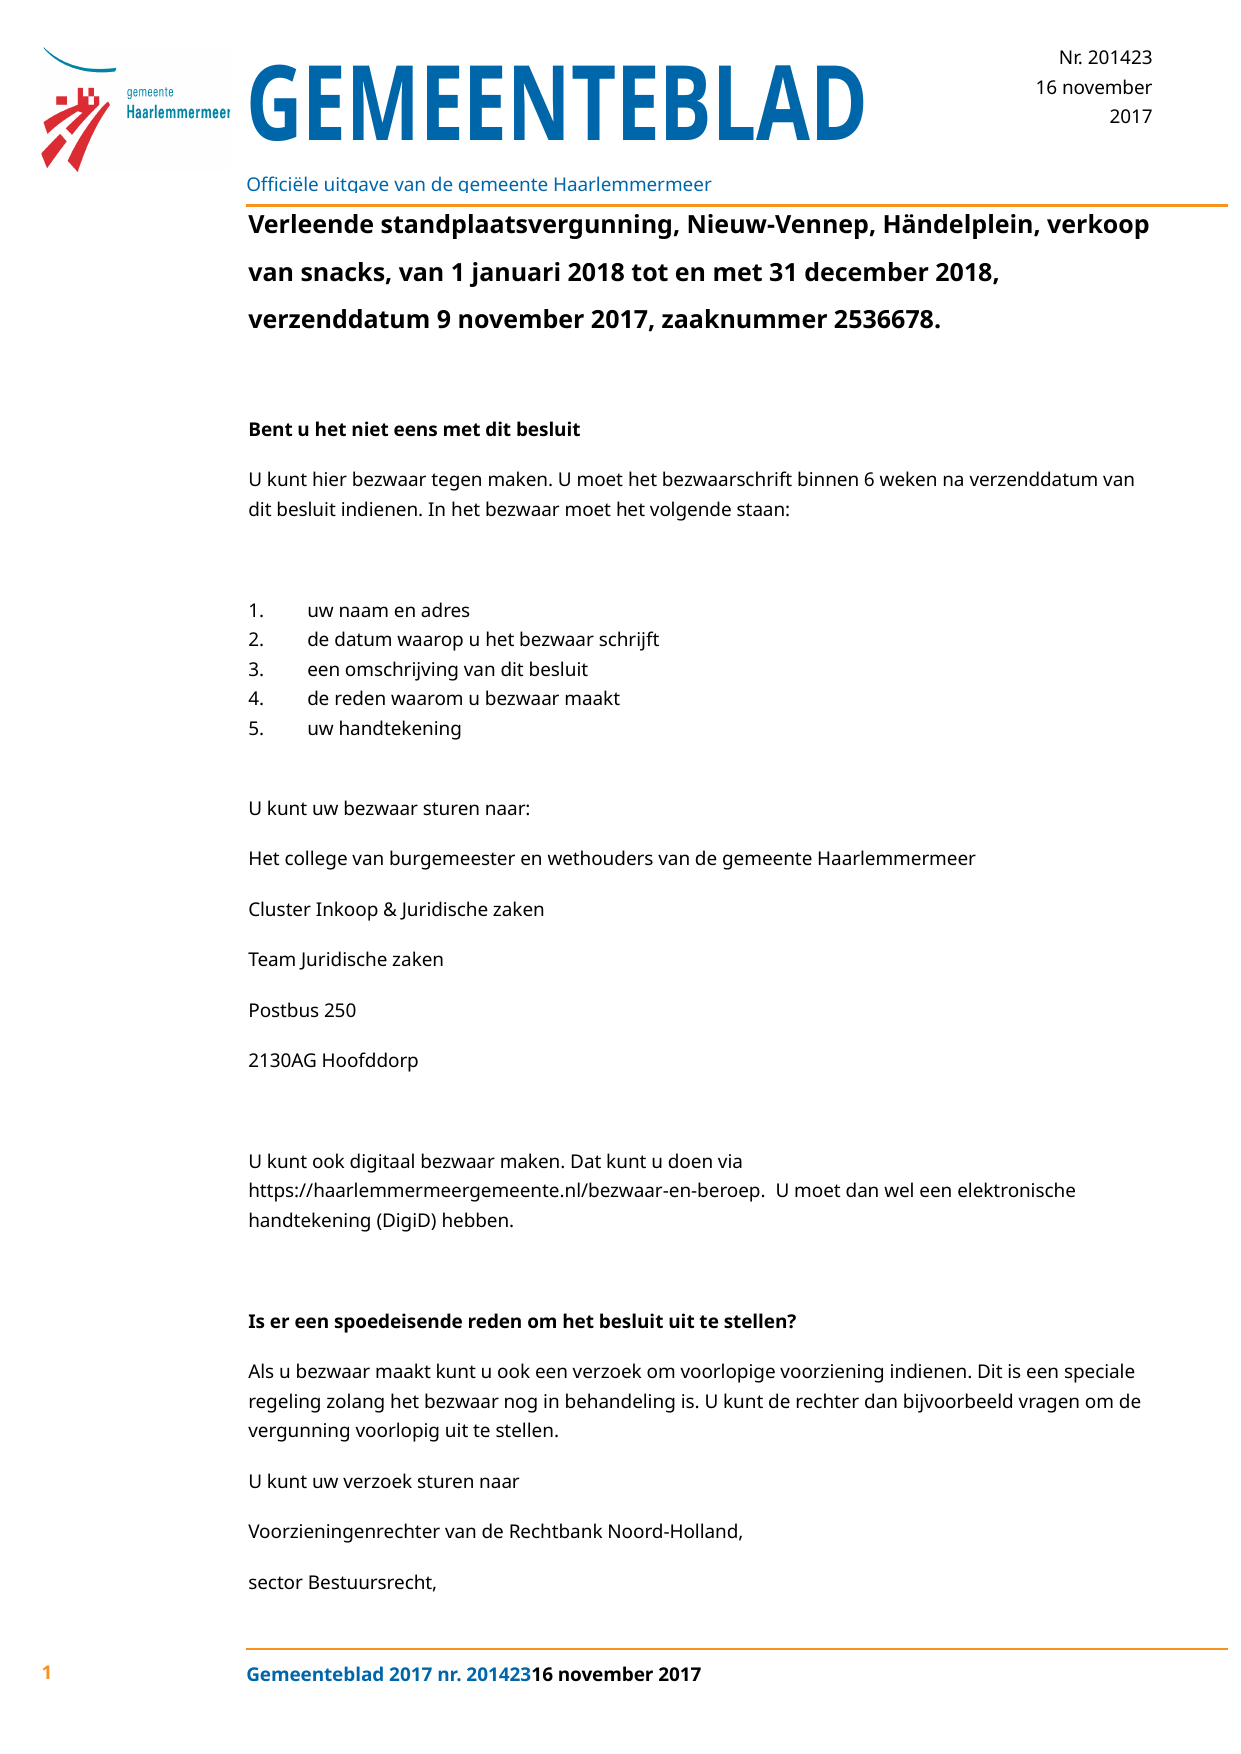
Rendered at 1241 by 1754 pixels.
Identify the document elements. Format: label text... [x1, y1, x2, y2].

list de reden waarom u bezwaar maakt [248, 686, 1152, 711]
text Bent u het niet eens met dit besluit [248, 416, 1152, 442]
text Team Juridische zaken [248, 946, 1152, 972]
text Verleende standplaatsvergunning, Nieuw-Vennep, Händelplein, verkoop van snacks, van 1 januari 2018 tot en met 31 december 2018, verzenddatum 9 november 2017, zaaknummer 2536678. [248, 207, 1152, 336]
text Voorzieningenrechter van de Rechtbank Noord-Holland, [248, 1518, 1152, 1544]
text U kunt hier bezwaar tegen maken. U moet het bezwaarschrift binnen 6 weken na verzenddatum van dit besluit indienen. In het bezwaar moet het volgende staan: [248, 466, 1152, 522]
text U kunt uw verzoek sturen naar [248, 1468, 1152, 1494]
list een omschrijving van dit besluit [248, 656, 1152, 682]
picture [41, 47, 231, 172]
text 2130AG Hoofddorp [248, 1047, 1152, 1073]
text Cluster Inkoop & Juridische zaken [248, 896, 1152, 922]
text Is er een spoedeisende reden om het besluit uit te stellen? [248, 1308, 1152, 1334]
text Postbus 250 [248, 997, 1152, 1022]
list uw handtekening [248, 715, 1152, 741]
list uw naam en adres [248, 597, 1152, 622]
text U kunt uw bezwaar sturen naar: [248, 795, 1152, 821]
text Als u bezwaar maakt kunt u ook een verzoek om voorlopige voorziening indienen. Dit is een speciale regeling zolang het bezwaar nog in behandeling is. U kunt de rechter dan bijvoorbeeld vragen om de vergunning voorlopig uit te stellen. [248, 1358, 1152, 1443]
list de datum waarop u het bezwaar schrijft [248, 626, 1152, 652]
text sector Bestuursrecht, [248, 1569, 1152, 1594]
text Het college van burgemeester en wethouders van de gemeente Haarlemmermeer [248, 846, 1152, 871]
text U kunt ook digitaal bezwaar maken. Dat kunt u doen via https://haarlemmermeergemeente.nl/bezwaar-en-beroep. U moet dan wel een elektronische handtekening (DigiD) hebben. [248, 1148, 1152, 1233]
